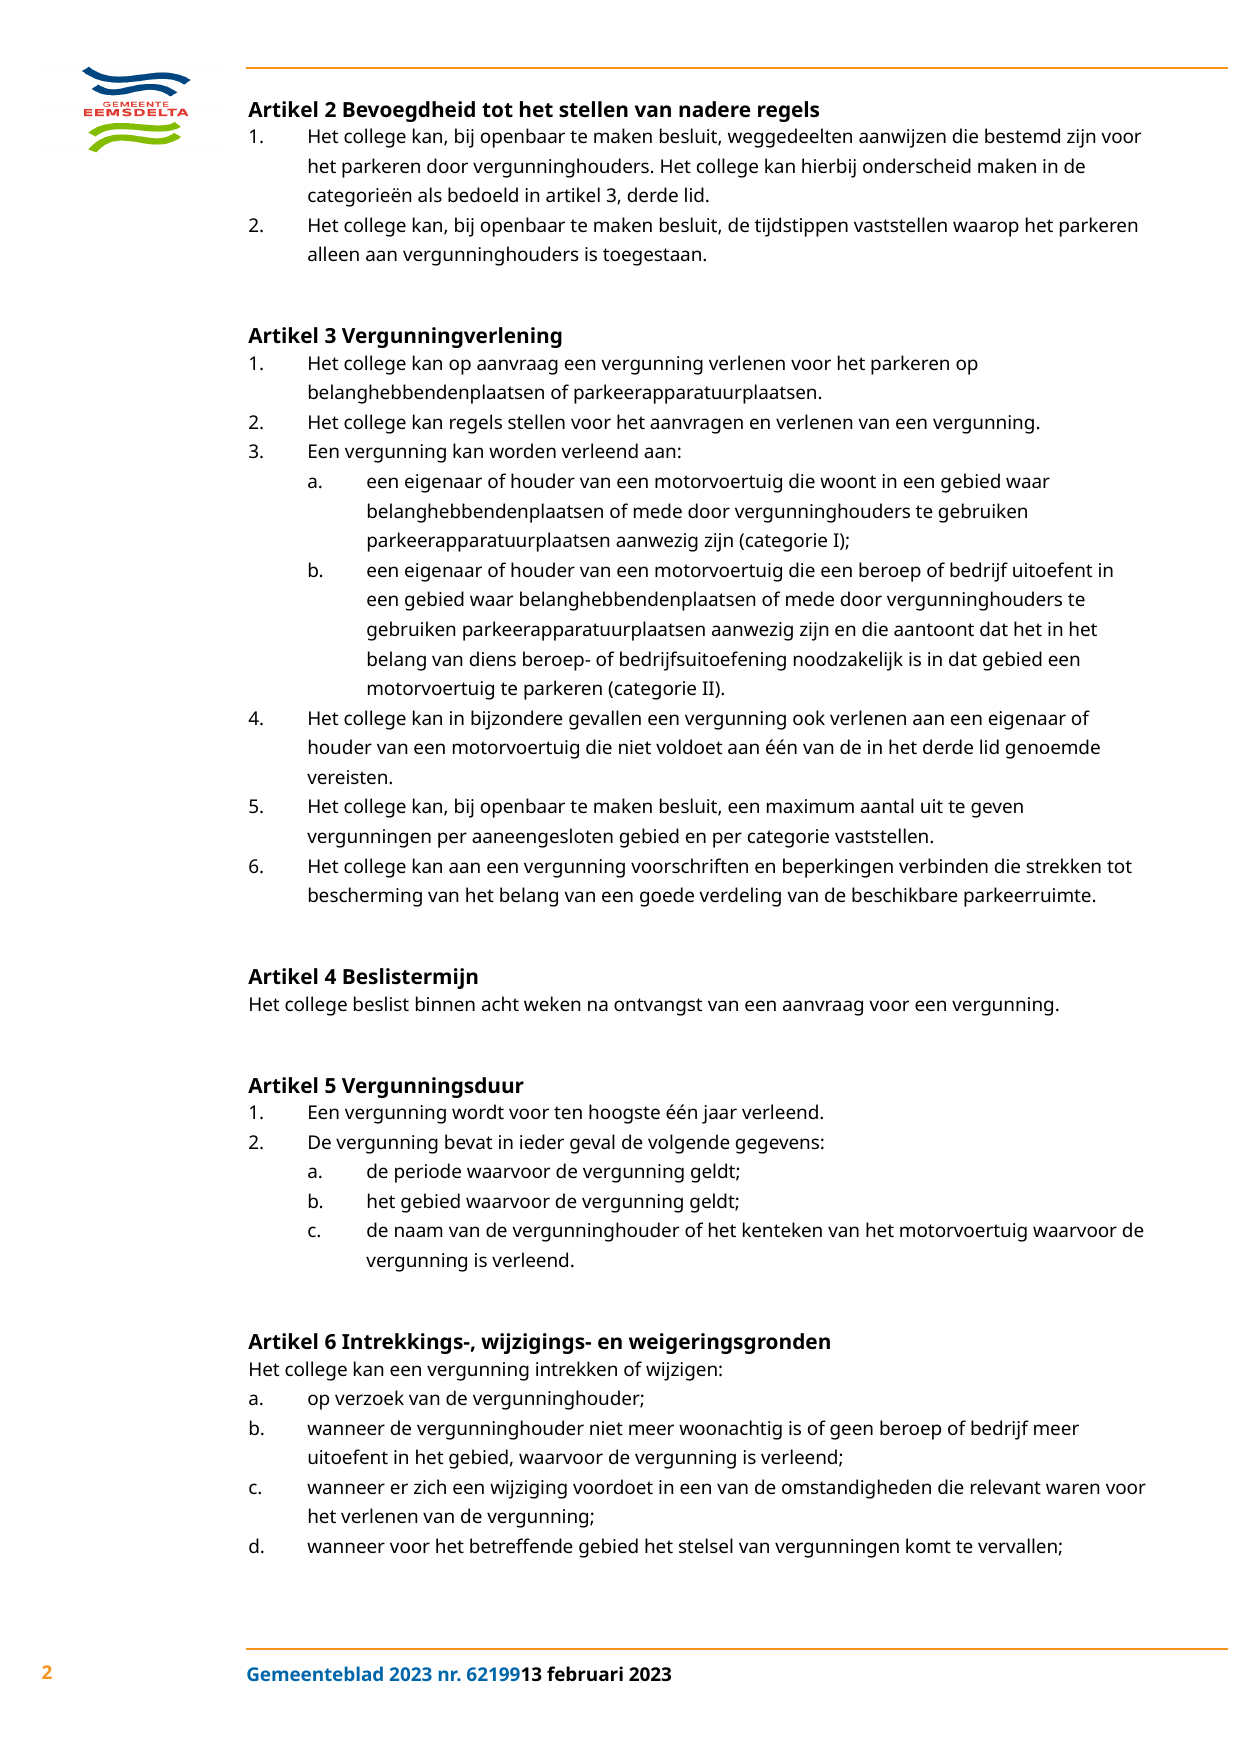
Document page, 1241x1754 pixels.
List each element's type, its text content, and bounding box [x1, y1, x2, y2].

list de naam van de vergunninghouder of het kenteken van het motorvoertuig waarvoor de vergunning is verleend. [307, 1218, 1152, 1273]
list wanneer voor het betreffende gebied het stelsel van vergunningen komt te vervallen; [248, 1533, 1152, 1559]
text Het college kan een vergunning intrekken of wijzigen: [248, 1356, 1152, 1381]
list wanneer de vergunninghouder niet meer woonachtig is of geen beroep of bedrijf meer uitoefent in het gebied, waarvoor de vergunning is verleend; [248, 1415, 1152, 1470]
list Het college kan, bij openbaar te maken besluit, de tijdstippen vaststellen waarop het parkeren alleen aan vergunninghouders is toegestaan. [248, 212, 1152, 267]
picture [41, 47, 231, 172]
list wanneer er zich een wijziging voordoet in een van de omstandigheden die relevant waren voor het verlenen van de vergunning; [248, 1474, 1152, 1529]
list De vergunning bevat in ieder geval de volgende gegevens: [248, 1129, 1152, 1155]
text Artikel 4 Beslistermijn [248, 962, 1152, 991]
list een eigenaar of houder van een motorvoertuig die woont in een gebied waar belanghebbendenplaatsen of mede door vergunninghouders te gebruiken parkeerapparatuurplaatsen aanwezig zijn (categorie I); [307, 468, 1152, 553]
list op verzoek van de vergunninghouder; [248, 1385, 1152, 1411]
text Artikel 3 Vergunningverlening [248, 322, 1152, 350]
list Het college kan aan een vergunning voorschriften en beperkingen verbinden die strekken tot bescherming van het belang van een goede verdeling van de beschikbare parkeerruimte. [248, 853, 1152, 908]
list de periode waarvoor de vergunning geldt; [307, 1158, 1152, 1184]
list Een vergunning wordt voor ten hoogste één jaar verleend. [248, 1099, 1152, 1125]
text Artikel 5 Vergunningsduur [248, 1071, 1152, 1099]
text Het college beslist binnen acht weken na ontvangst van een aanvraag voor een vergunning. [248, 991, 1152, 1017]
list Het college kan regels stellen voor het aanvragen en verlenen van een vergunning. [248, 409, 1152, 435]
list een eigenaar of houder van een motorvoertuig die een beroep of bedrijf uitoefent in een gebied waar belanghebbendenplaatsen of mede door vergunninghouders te gebruiken parkeerapparatuurplaatsen aanwezig zijn en die aantoont dat het in het belang van diens beroep- of bedrijfsuitoefening noodzakelijk is in dat gebied een motorvoertuig te parkeren (categorie II). [307, 557, 1152, 701]
list Het college kan, bij openbaar te maken besluit, een maximum aantal uit te geven vergunningen per aaneengesloten gebied en per categorie vaststellen. [248, 794, 1152, 849]
list Het college kan, bij openbaar te maken besluit, weggedeelten aanwijzen die bestemd zijn voor het parkeren door vergunninghouders. Het college kan hierbij onderscheid maken in de categorieën als bedoeld in artikel 3, derde lid. [248, 123, 1152, 208]
list het gebied waarvoor de vergunning geldt; [307, 1188, 1152, 1214]
list Het college kan in bijzondere gevallen een vergunning ook verlenen aan een eigenaar of houder van een motorvoertuig die niet voldoet aan één van de in het derde lid genoemde vereisten. [248, 705, 1152, 790]
list Een vergunning kan worden verleend aan: [248, 439, 1152, 464]
text Artikel 2 Bevoegdheid tot het stellen van nadere regels [248, 95, 1152, 123]
text Artikel 6 Intrekkings-, wijzigings- en weigeringsgronden [248, 1327, 1152, 1356]
list Het college kan op aanvraag een vergunning verlenen voor het parkeren op belanghebbendenplaatsen of parkeerapparatuurplaatsen. [248, 350, 1152, 405]
